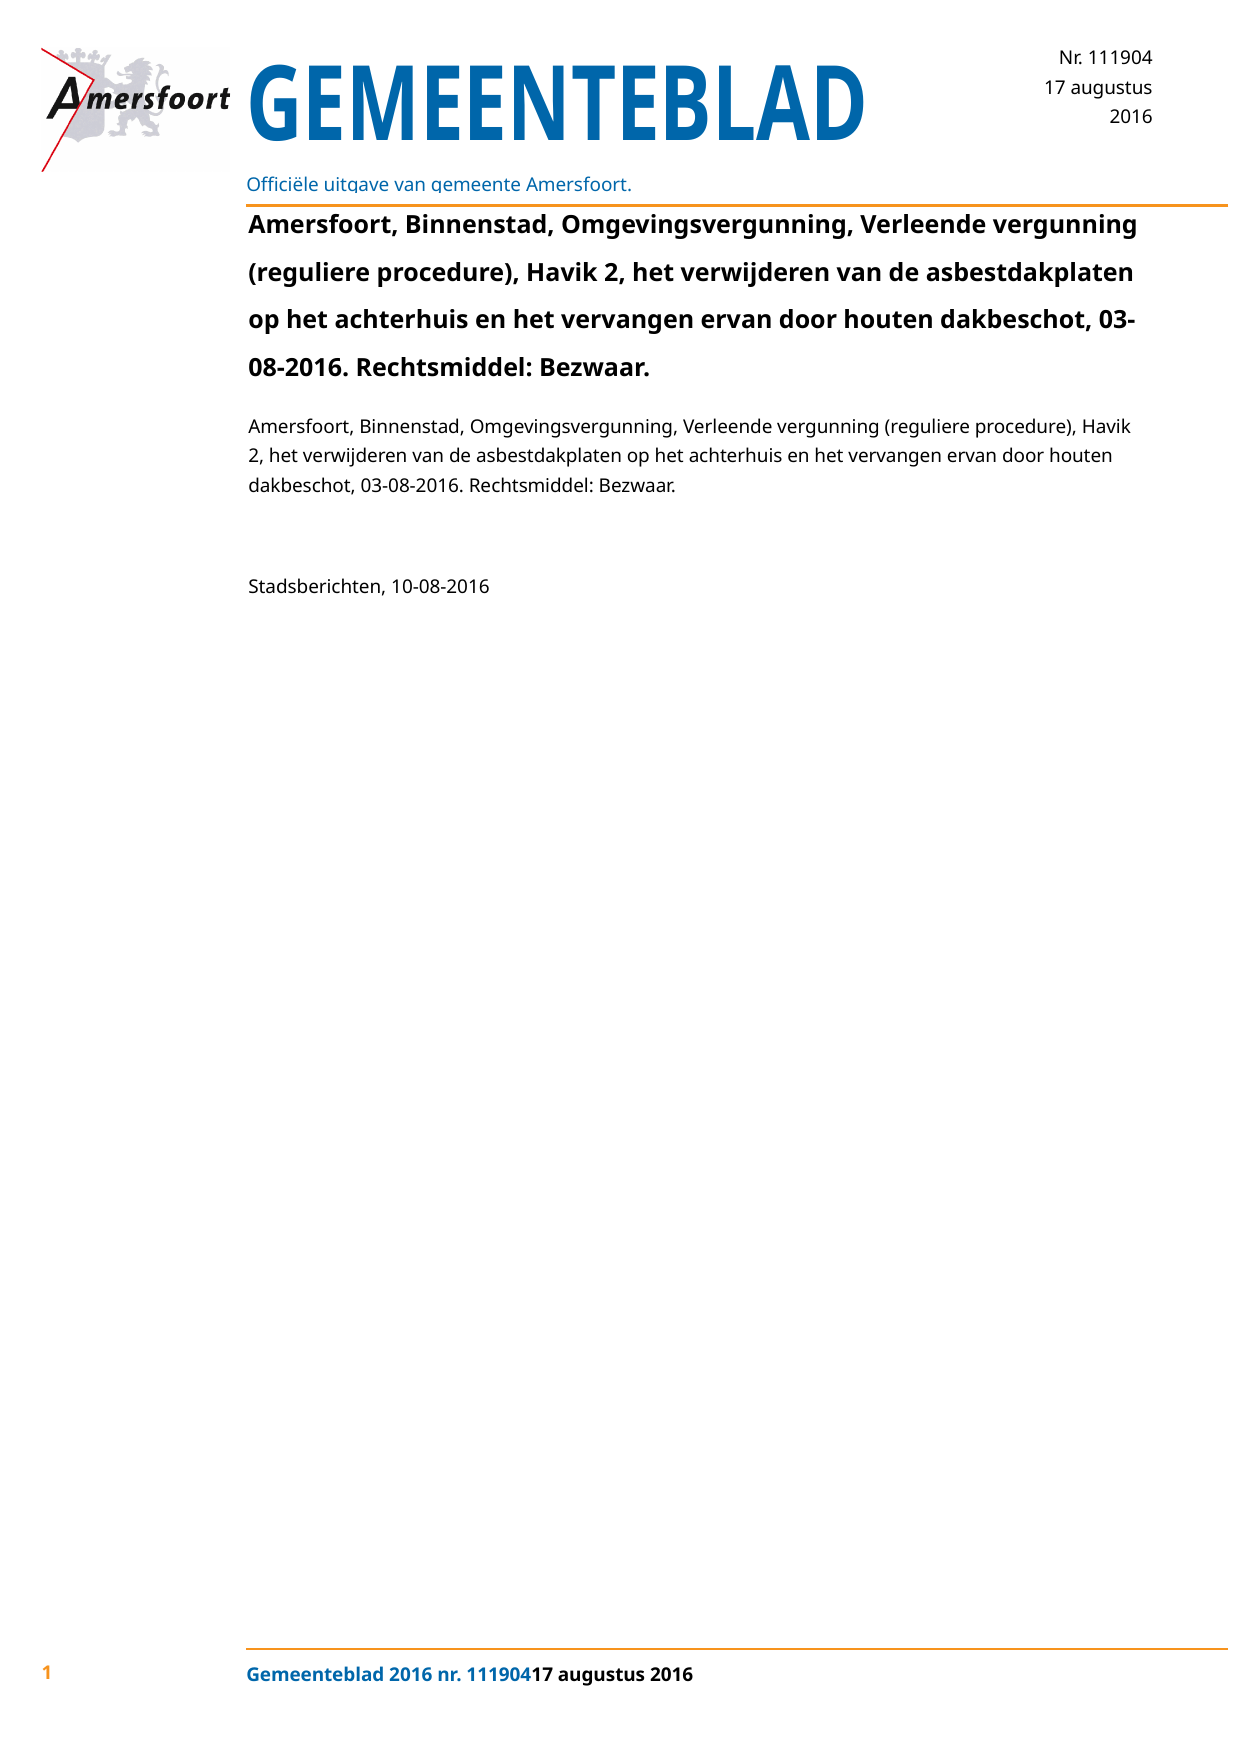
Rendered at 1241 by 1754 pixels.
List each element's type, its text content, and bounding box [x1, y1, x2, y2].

text Amersfoort, Binnenstad, Omgevingsvergunning, Verleende vergunning (reguliere procedure), Havik 2, het verwijderen van de asbestdakplaten op het achterhuis en het vervangen ervan door houten dakbeschot, 03-08-2016. Rechtsmiddel: Bezwaar. [248, 413, 1152, 498]
picture [41, 47, 231, 172]
text Amersfoort, Binnenstad, Omgevingsvergunning, Verleende vergunning (reguliere procedure), Havik 2, het verwijderen van de asbestdakplaten op het achterhuis en het vervangen ervan door houten dakbeschot, 03-08-2016. Rechtsmiddel: Bezwaar. [248, 207, 1152, 384]
text Stadsberichten, 10-08-2016 [248, 573, 1152, 599]
